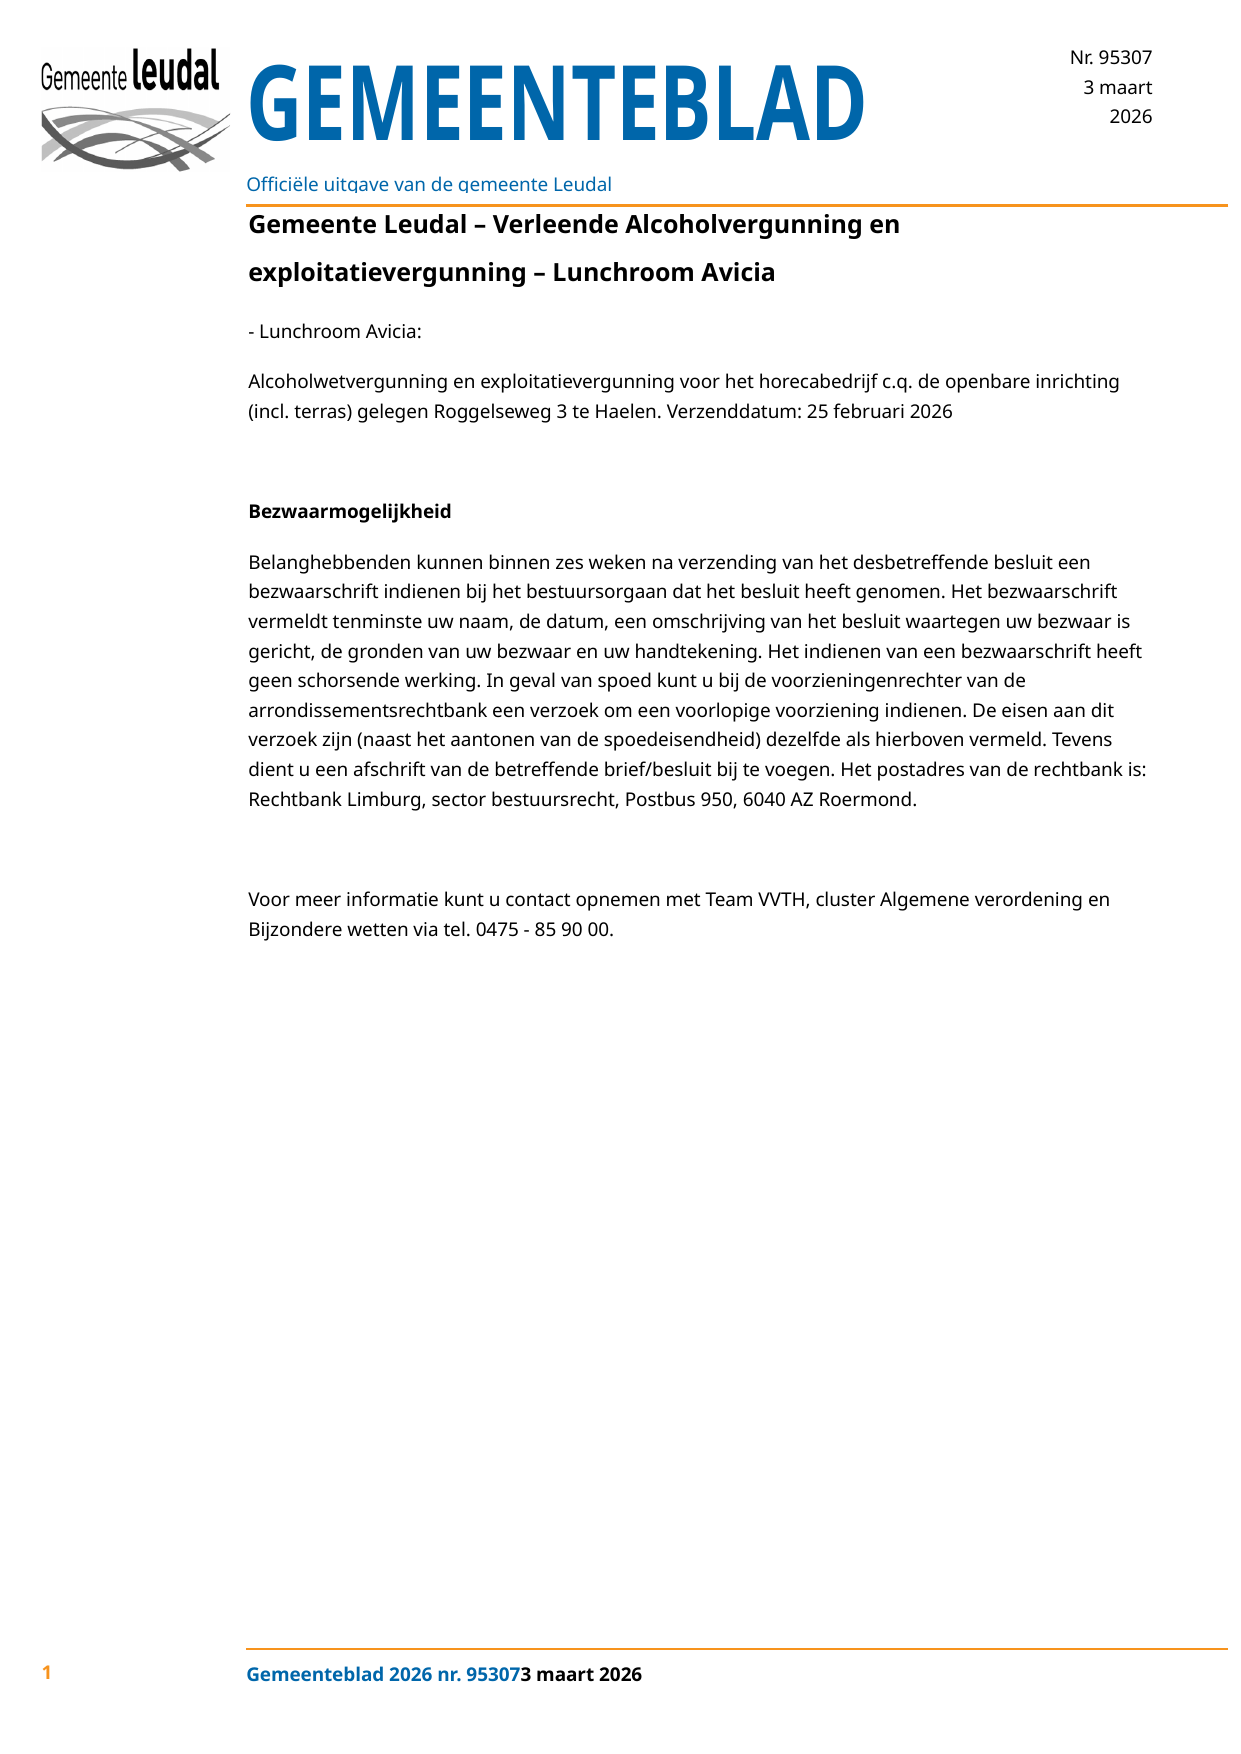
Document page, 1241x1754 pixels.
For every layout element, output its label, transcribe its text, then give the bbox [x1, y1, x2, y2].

text Voor meer informatie kunt u contact opnemen met Team VVTH, cluster Algemene verordening en Bijzondere wetten via tel. 0475 - 85 90 00. [248, 887, 1152, 942]
picture [41, 47, 231, 172]
text Alcoholwetvergunning en exploitatievergunning voor het horecabedrijf c.q. de openbare inrichting (incl. terras) gelegen Roggelseweg 3 te Haelen. Verzenddatum: 25 februari 2026 [248, 368, 1152, 424]
text - Lunchroom Avicia: [248, 318, 1152, 344]
text Belanghebbenden kunnen binnen zes weken na verzending van het desbetreffende besluit een bezwaarschrift indienen bij het bestuursorgaan dat het besluit heeft genomen. Het bezwaarschrift vermeldt tenminste uw naam, de datum, een omschrijving van het besluit waartegen uw bezwaar is gericht, de gronden van uw bezwaar en uw handtekening. Het indienen van een bezwaarschrift heeft geen schorsende werking. In geval van spoed kunt u bij de voorzieningenrechter van de arrondissementsrechtbank een verzoek om een voorlopige voorziening indienen. De eisen aan dit verzoek zijn (naast het aantonen van de spoedeisendheid) dezelfde als hierboven vermeld. Tevens dient u een afschrift van de betreffende brief/besluit bij te voegen. Het postadres van de rechtbank is: Rechtbank Limburg, sector bestuursrecht, Postbus 950, 6040 AZ Roermond. [248, 549, 1152, 812]
text Gemeente Leudal – Verleende Alcoholvergunning en exploitatievergunning – Lunchroom Avicia [248, 207, 1152, 288]
text Bezwaarmogelijkheid [248, 499, 1152, 524]
